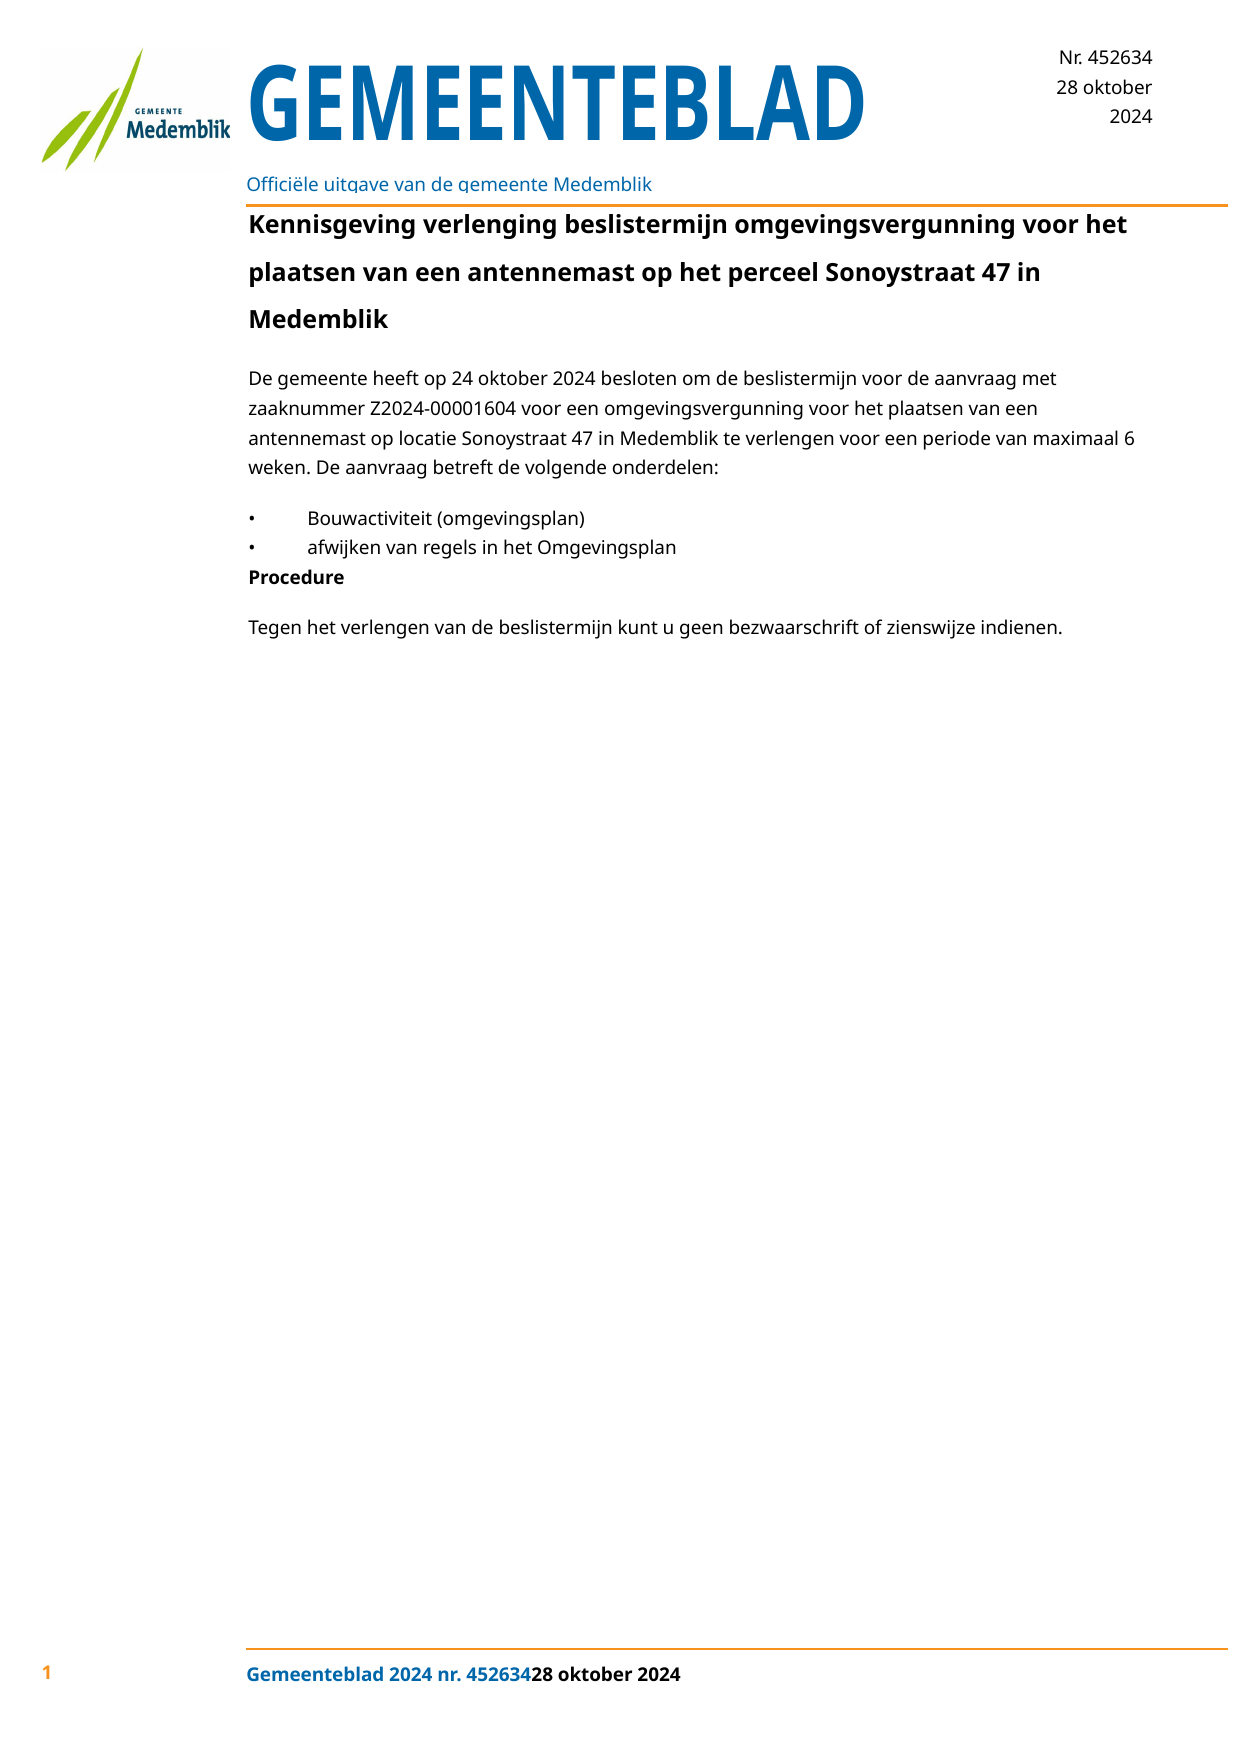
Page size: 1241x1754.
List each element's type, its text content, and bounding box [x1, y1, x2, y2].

picture [41, 47, 231, 172]
list Bouwactiviteit (omgevingsplan) [248, 505, 1152, 530]
text De gemeente heeft op 24 oktober 2024 besloten om de beslistermijn voor de aanvraag met zaaknummer Z2024-00001604 voor een omgevingsvergunning voor het plaatsen van een antennemast op locatie Sonoystraat 47 in Medemblik te verlengen voor een periode van maximaal 6 weken. De aanvraag betreft de volgende onderdelen: [248, 366, 1152, 480]
list afwijken van regels in het Omgevingsplan [248, 534, 1152, 560]
text Tegen het verlengen van de beslistermijn kunt u geen bezwaarschrift of zienswijze indienen. [248, 614, 1152, 640]
text Procedure [248, 564, 1152, 589]
text Kennisgeving verlenging beslistermijn omgevingsvergunning voor het plaatsen van een antennemast op het perceel Sonoystraat 47 in Medemblik [248, 207, 1152, 336]
